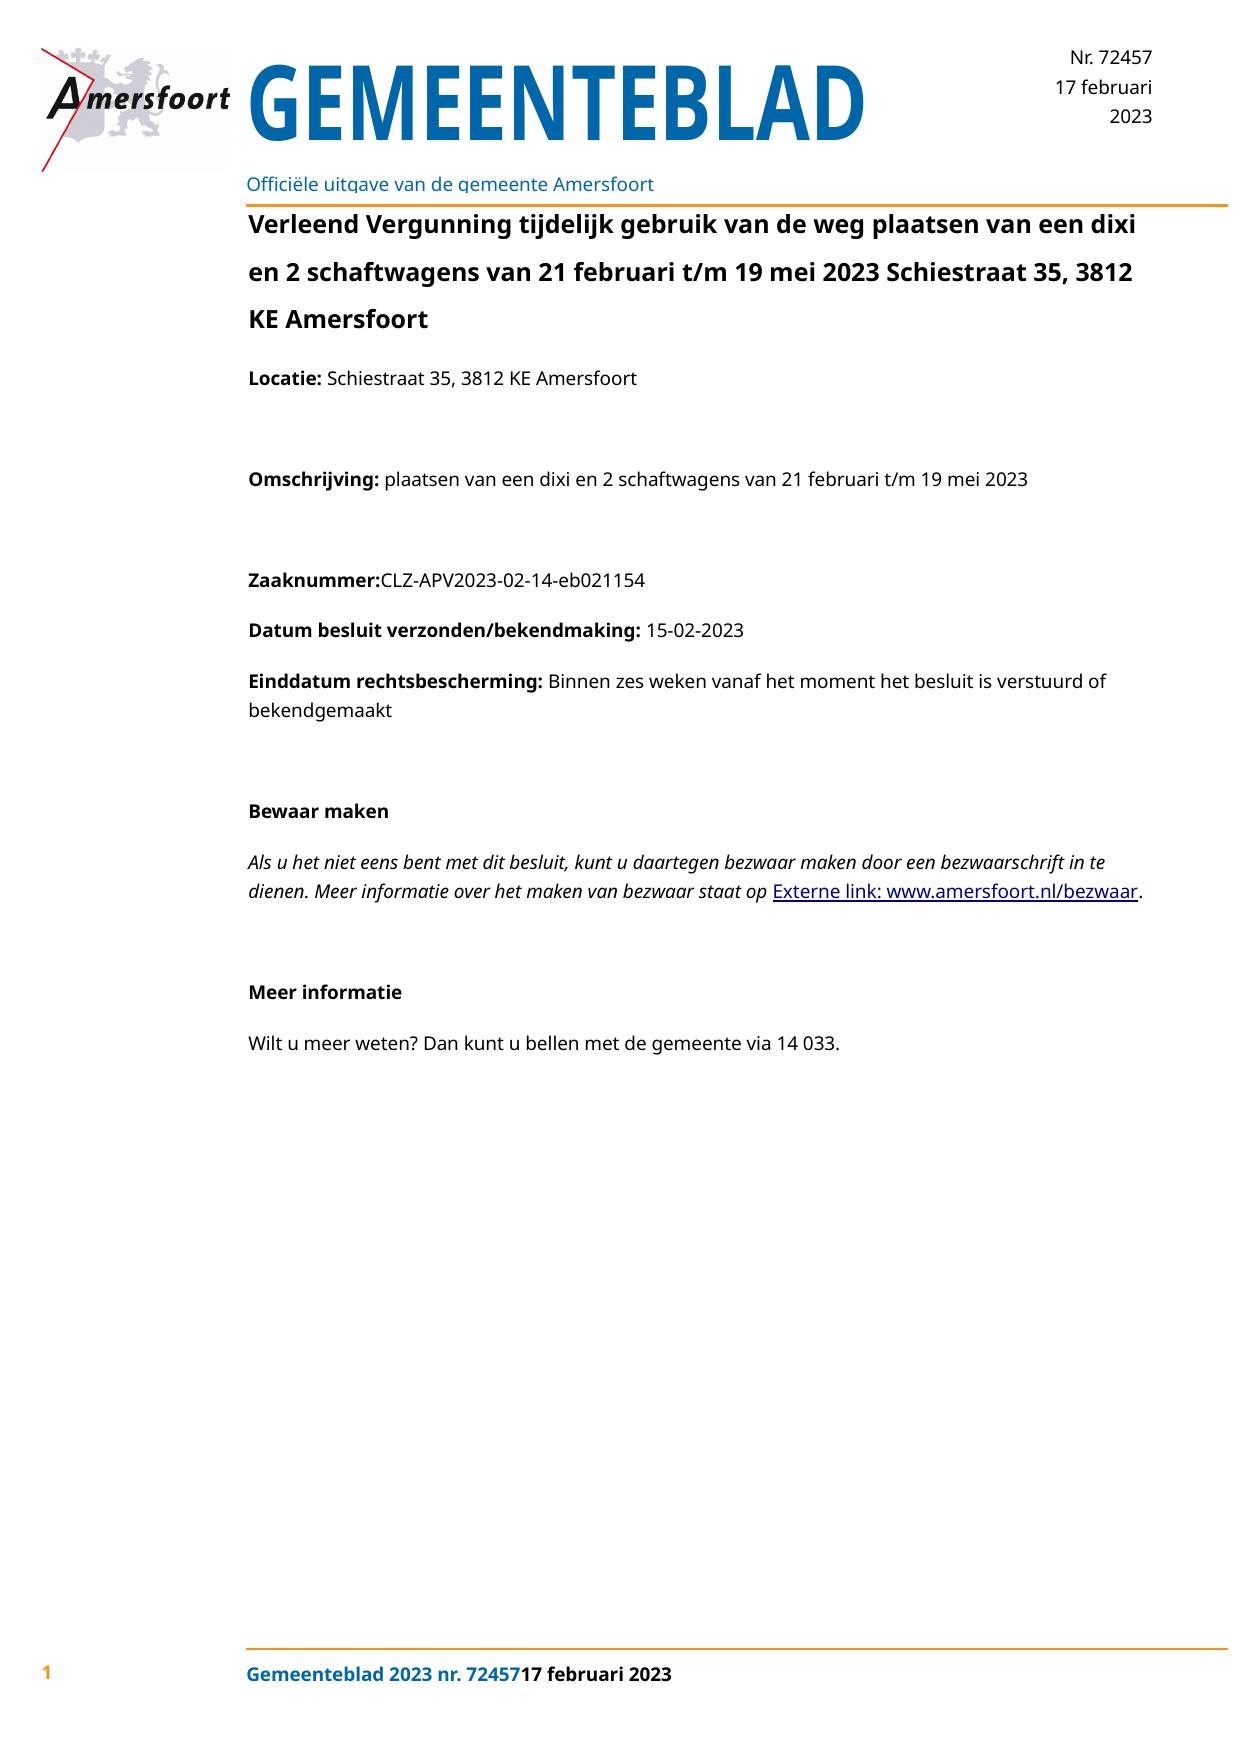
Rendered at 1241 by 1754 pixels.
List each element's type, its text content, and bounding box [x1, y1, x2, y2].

text Verleend Vergunning tijdelijk gebruik van de weg plaatsen van een dixi en 2 schaftwagens van 21 februari t/m 19 mei 2023 Schiestraat 35, 3812 KE Amersfoort [248, 207, 1152, 336]
picture [41, 47, 231, 172]
text Locatie: Schiestraat 35, 3812 KE Amersfoort [248, 366, 1152, 391]
text Bewaar maken [248, 798, 1152, 824]
text Omschrijving: plaatsen van een dixi en 2 schaftwagens van 21 februari t/m 19 mei 2023 [248, 466, 1152, 492]
text Wilt u meer weten? Dan kunt u bellen met de gemeente via 14 033. [248, 1030, 1152, 1055]
text Zaaknummer:CLZ-APV2023-02-14-eb021154 [248, 567, 1152, 593]
text Einddatum rechtsbescherming: Binnen zes weken vanaf het moment het besluit is verstuurd of bekendgemaakt [248, 668, 1152, 723]
text Meer informatie [248, 979, 1152, 1005]
text Datum besluit verzonden/bekendmaking: 15-02-2023 [248, 618, 1152, 643]
text Als u het niet eens bent met dit besluit, kunt u daartegen bezwaar maken door een bezwaarschrift in te dienen. Meer informatie over het maken van bezwaar staat op Externe link: www.amersfoort.nl/bezwaar. [248, 849, 1152, 904]
